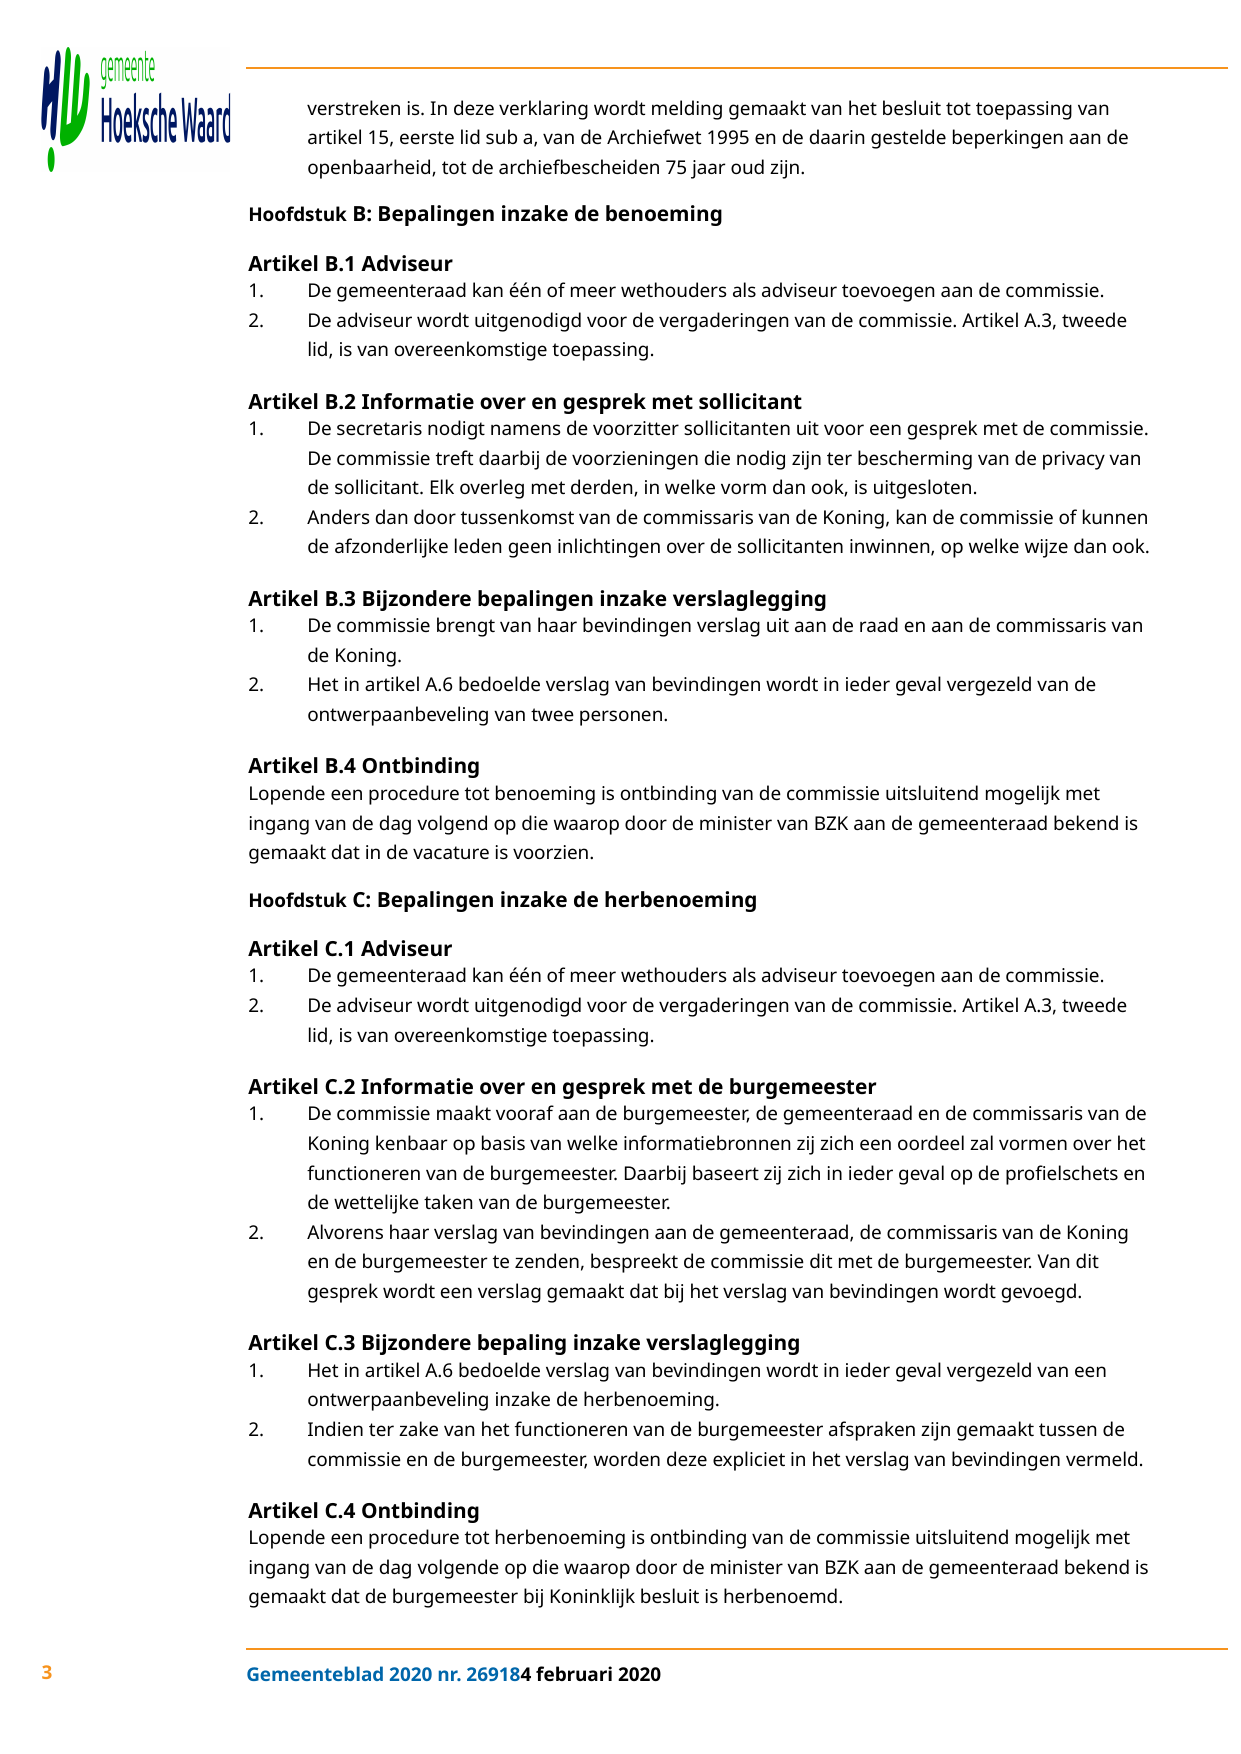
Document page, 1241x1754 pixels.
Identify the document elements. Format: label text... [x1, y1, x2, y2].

text Hoofdstuk C: Bepalingen inzake de herbenoeming [248, 885, 1152, 913]
list Anders dan door tussenkomst van de commissaris van de Koning, kan de commissie of kunnen de afzonderlijke leden geen inlichtingen over de sollicitanten inwinnen, op welke wijze dan ook. [248, 504, 1152, 559]
list De commissie brengt van haar bevindingen verslag uit aan de raad en aan de commissaris van de Koning. [248, 612, 1152, 668]
list De secretaris nodigt namens de voorzitter sollicitanten uit voor een gesprek met de commissie. De commissie treft daarbij de voorzieningen die nodig zijn ter bescherming van de privacy van de sollicitant. Elk overleg met derden, in welke vorm dan ook, is uitgesloten. [248, 415, 1152, 500]
text Artikel C.1 Adviseur [248, 934, 1152, 963]
text Hoofdstuk B: Bepalingen inzake de benoeming [248, 199, 1152, 228]
picture [41, 47, 231, 172]
text Artikel B.4 Ontbinding [248, 752, 1152, 780]
list Het in artikel A.6 bedoelde verslag van bevindingen wordt in ieder geval vergezeld van een ontwerpaanbeveling inzake de herbenoeming. [248, 1357, 1152, 1412]
text Artikel C.4 Ontbinding [248, 1496, 1152, 1524]
list Het in artikel A.6 bedoelde verslag van bevindingen wordt in ieder geval vergezeld van de ontwerpaanbeveling van twee personen. [248, 672, 1152, 727]
text Artikel B.2 Informatie over en gesprek met sollicitant [248, 387, 1152, 415]
list Alvorens haar verslag van bevindingen aan de gemeenteraad, de commissaris van de Koning en de burgemeester te zenden, bespreekt de commissie dit met de burgemeester. Van dit gesprek wordt een verslag gemaakt dat bij het verslag van bevindingen wordt gevoegd. [248, 1219, 1152, 1304]
list De adviseur wordt uitgenodigd voor de vergaderingen van de commissie. Artikel A.3, tweede lid, is van overeenkomstige toepassing. [248, 307, 1152, 362]
list De gemeenteraad kan één of meer wethouders als adviseur toevoegen aan de commissie. [248, 963, 1152, 988]
text Artikel B.3 Bijzondere bepalingen inzake verslaglegging [248, 584, 1152, 612]
text Artikel B.1 Adviseur [248, 249, 1152, 277]
text Lopende een procedure tot benoeming is ontbinding van de commissie uitsluitend mogelijk met ingang van de dag volgend op die waarop door de minister van BZK aan de gemeenteraad bekend is gemaakt dat in de vacature is voorzien. [248, 780, 1152, 865]
text Artikel C.2 Informatie over en gesprek met de burgemeester [248, 1072, 1152, 1101]
text Lopende een procedure tot herbenoeming is ontbinding van de commissie uitsluitend mogelijk met ingang van de dag volgende op die waarop door de minister van BZK aan de gemeenteraad bekend is gemaakt dat de burgemeester bij Koninklijk besluit is herbenoemd. [248, 1524, 1152, 1609]
list verstreken is. In deze verklaring wordt melding gemaakt van het besluit tot toepassing van artikel 15, eerste lid sub a, van de Archiefwet 1995 en de daarin gestelde beperkingen aan de openbaarheid, tot de archiefbescheiden 75 jaar oud zijn. [248, 95, 1152, 180]
list De commissie maakt vooraf aan de burgemeester, de gemeenteraad en de commissaris van de Koning kenbaar op basis van welke informatiebronnen zij zich een oordeel zal vormen over het functioneren van de burgemeester. Daarbij baseert zij zich in ieder geval op de profielschets en de wettelijke taken van de burgemeester. [248, 1101, 1152, 1215]
list De adviseur wordt uitgenodigd voor de vergaderingen van de commissie. Artikel A.3, tweede lid, is van overeenkomstige toepassing. [248, 992, 1152, 1047]
list De gemeenteraad kan één of meer wethouders als adviseur toevoegen aan de commissie. [248, 277, 1152, 303]
text Artikel C.3 Bijzondere bepaling inzake verslaglegging [248, 1328, 1152, 1357]
list Indien ter zake van het functioneren van de burgemeester afspraken zijn gemaakt tussen de commissie en de burgemeester, worden deze expliciet in het verslag van bevindingen vermeld. [248, 1416, 1152, 1471]
